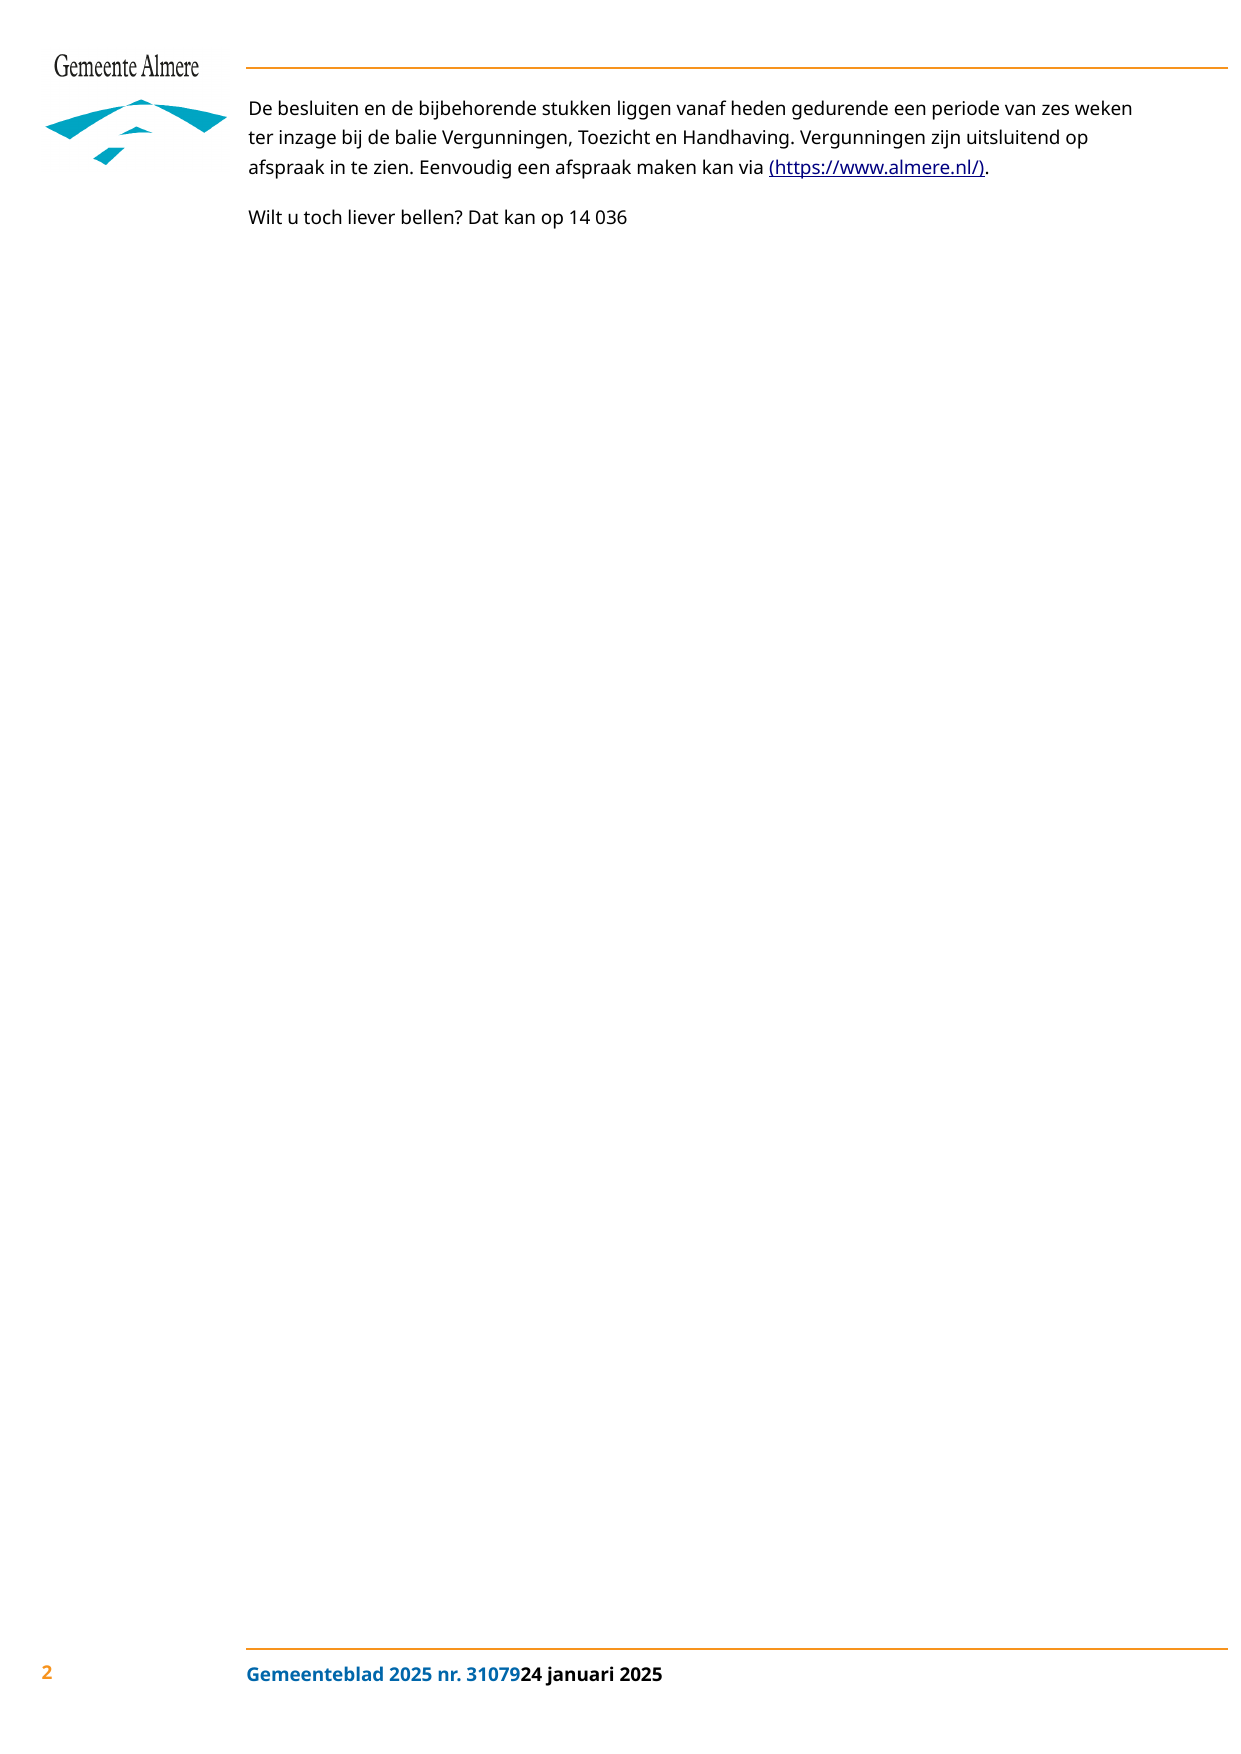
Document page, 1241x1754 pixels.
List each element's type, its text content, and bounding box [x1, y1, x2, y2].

picture [41, 47, 231, 172]
text Wilt u toch liever bellen? Dat kan op 14 036 [248, 204, 1152, 230]
text De besluiten en de bijbehorende stukken liggen vanaf heden gedurende een periode van zes weken ter inzage bij de balie Vergunningen, Toezicht en Handhaving. Vergunningen zijn uitsluitend op afspraak in te zien. Eenvoudig een afspraak maken kan via (https://www.almere.nl/). [248, 95, 1152, 180]
